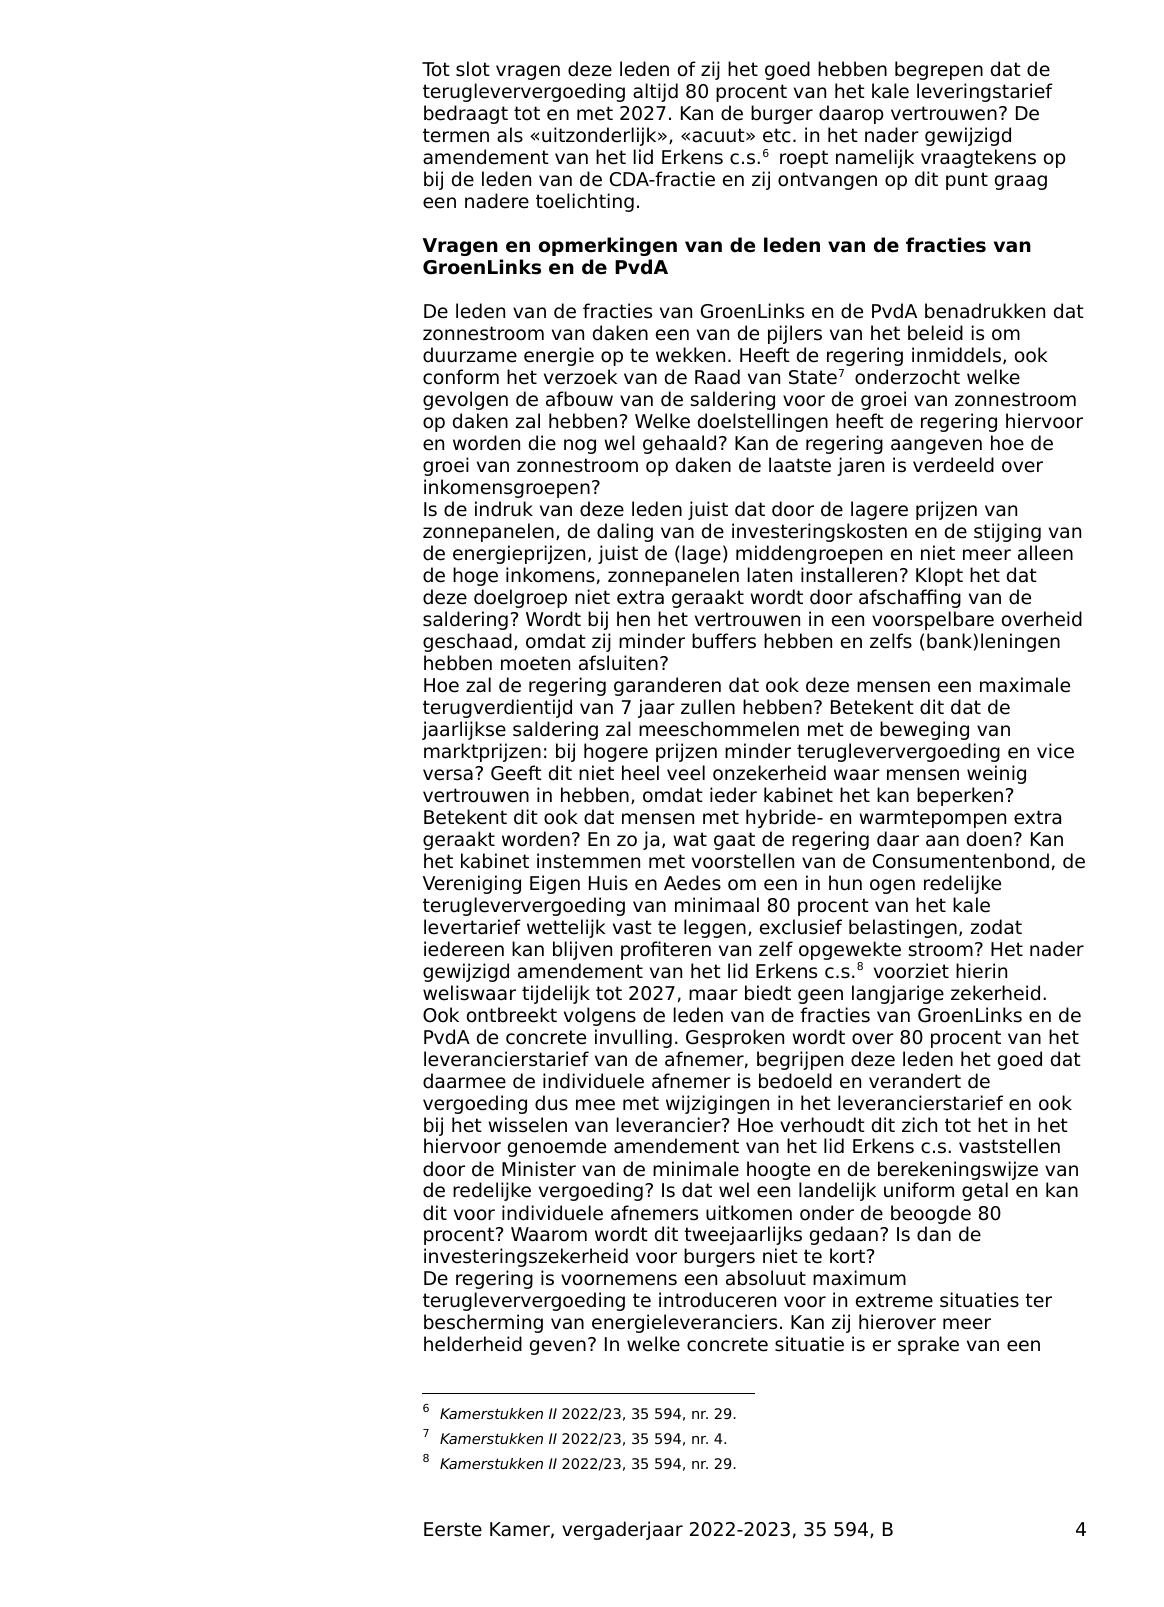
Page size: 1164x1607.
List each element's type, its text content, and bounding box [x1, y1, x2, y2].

text Is de indruk van deze leden juist dat door de lagere prijzen van zonnepanelen, de daling van de investeringskosten en de stijging van de energieprijzen, juist de (lage) middengroepen en niet meer alleen de hoge inkomens, zonnepanelen laten installeren? Klopt het dat deze doelgroep niet extra geraakt wordt door afschaffing van de saldering? Wordt bij hen het vertrouwen in een voorspelbare overheid geschaad, omdat zij minder buffers hebben en zelfs (bank)leningen hebben moeten afsluiten? [422, 499, 1087, 675]
text Tot slot vragen deze leden of zij het goed hebben begrepen dat de terugleververgoeding altijd 80 procent van het kale leveringstarief bedraagt tot en met 2027. Kan de burger daarop vertrouwen? De termen als «uitzonderlijk», «acuut» etc. in het nader gewijzigd amendement van het lid Erkens c.s. roept namelijk vraagtekens op bij de leden van de CDA-fractie en zij ontvangen op dit punt graag een nadere toelichting. [422, 59, 1087, 213]
text Kamerstukken II 2022/23, 35 594, nr. 29. [422, 1452, 1087, 1474]
subtitle Vragen en opmerkingen van de leden van de fracties van GroenLinks en de PvdA [422, 235, 1087, 279]
text Hoe zal de regering garanderen dat ook deze mensen een maximale terugverdientijd van 7 jaar zullen hebben? Betekent dit dat de jaarlijkse saldering zal meeschommelen met de beweging van marktprijzen: bij hogere prijzen minder terugleververgoeding en vice versa? Geeft dit niet heel veel onzekerheid waar mensen weinig vertrouwen in hebben, omdat ieder kabinet het kan beperken? Betekent dit ook dat mensen met hybride- en warmtepompen extra geraakt worden? En zo ja, wat gaat de regering daar aan doen? Kan het kabinet instemmen met voorstellen van de Consumentenbond, de Vereniging Eigen Huis en Aedes om een in hun ogen redelijke terugleververgoeding van minimaal 80 procent van het kale levertarief wettelijk vast te leggen, exclusief belastingen, zodat iedereen kan blijven profiteren van zelf opgewekte stroom? Het nader gewijzigd amendement van het lid Erkens c.s. voorziet hierin weliswaar tijdelijk tot 2027, maar biedt geen langjarige zekerheid. Ook ontbreekt volgens de leden van de fracties van GroenLinks en de PvdA de concrete invulling. Gesproken wordt over 80 procent van het leverancierstarief van de afnemer, begrijpen deze leden het goed dat daarmee de individuele afnemer is bedoeld en verandert de vergoeding dus mee met wijzigingen in het leverancierstarief en ook bij het wisselen van leverancier? Hoe verhoudt dit zich tot het in het hiervoor genoemde amendement van het lid Erkens c.s. vaststellen door de Minister van de minimale hoogte en de berekeningswijze van de redelijke vergoeding? Is dat wel een landelijk uniform getal en kan dit voor individuele afnemers uitkomen onder de beoogde 80 procent? Waarom wordt dit tweejaarlijks gedaan? Is dan de investeringszekerheid voor burgers niet te kort? [422, 675, 1087, 1268]
text Kamerstukken II 2022/23, 35 594, nr. 29. [422, 1402, 1087, 1424]
text De leden van de fracties van GroenLinks en de PvdA benadrukken dat zonnestroom van daken een van de pijlers van het beleid is om duurzame energie op te wekken. Heeft de regering inmiddels, ook conform het verzoek van de Raad van State onderzocht welke gevolgen de afbouw van de saldering voor de groei van zonnestroom op daken zal hebben? Welke doelstellingen heeft de regering hiervoor en worden die nog wel gehaald? Kan de regering aangeven hoe de groei van zonnestroom op daken de laatste jaren is verdeeld over inkomensgroepen? [422, 301, 1087, 499]
text Kamerstukken II 2022/23, 35 594, nr. 4. [422, 1427, 1087, 1449]
text De regering is voornemens een absoluut maximum terugleververgoeding te introduceren voor in extreme situaties ter bescherming van energieleveranciers. Kan zij hierover meer helderheid geven? In welke concrete situatie is er sprake van een [422, 1268, 1087, 1356]
